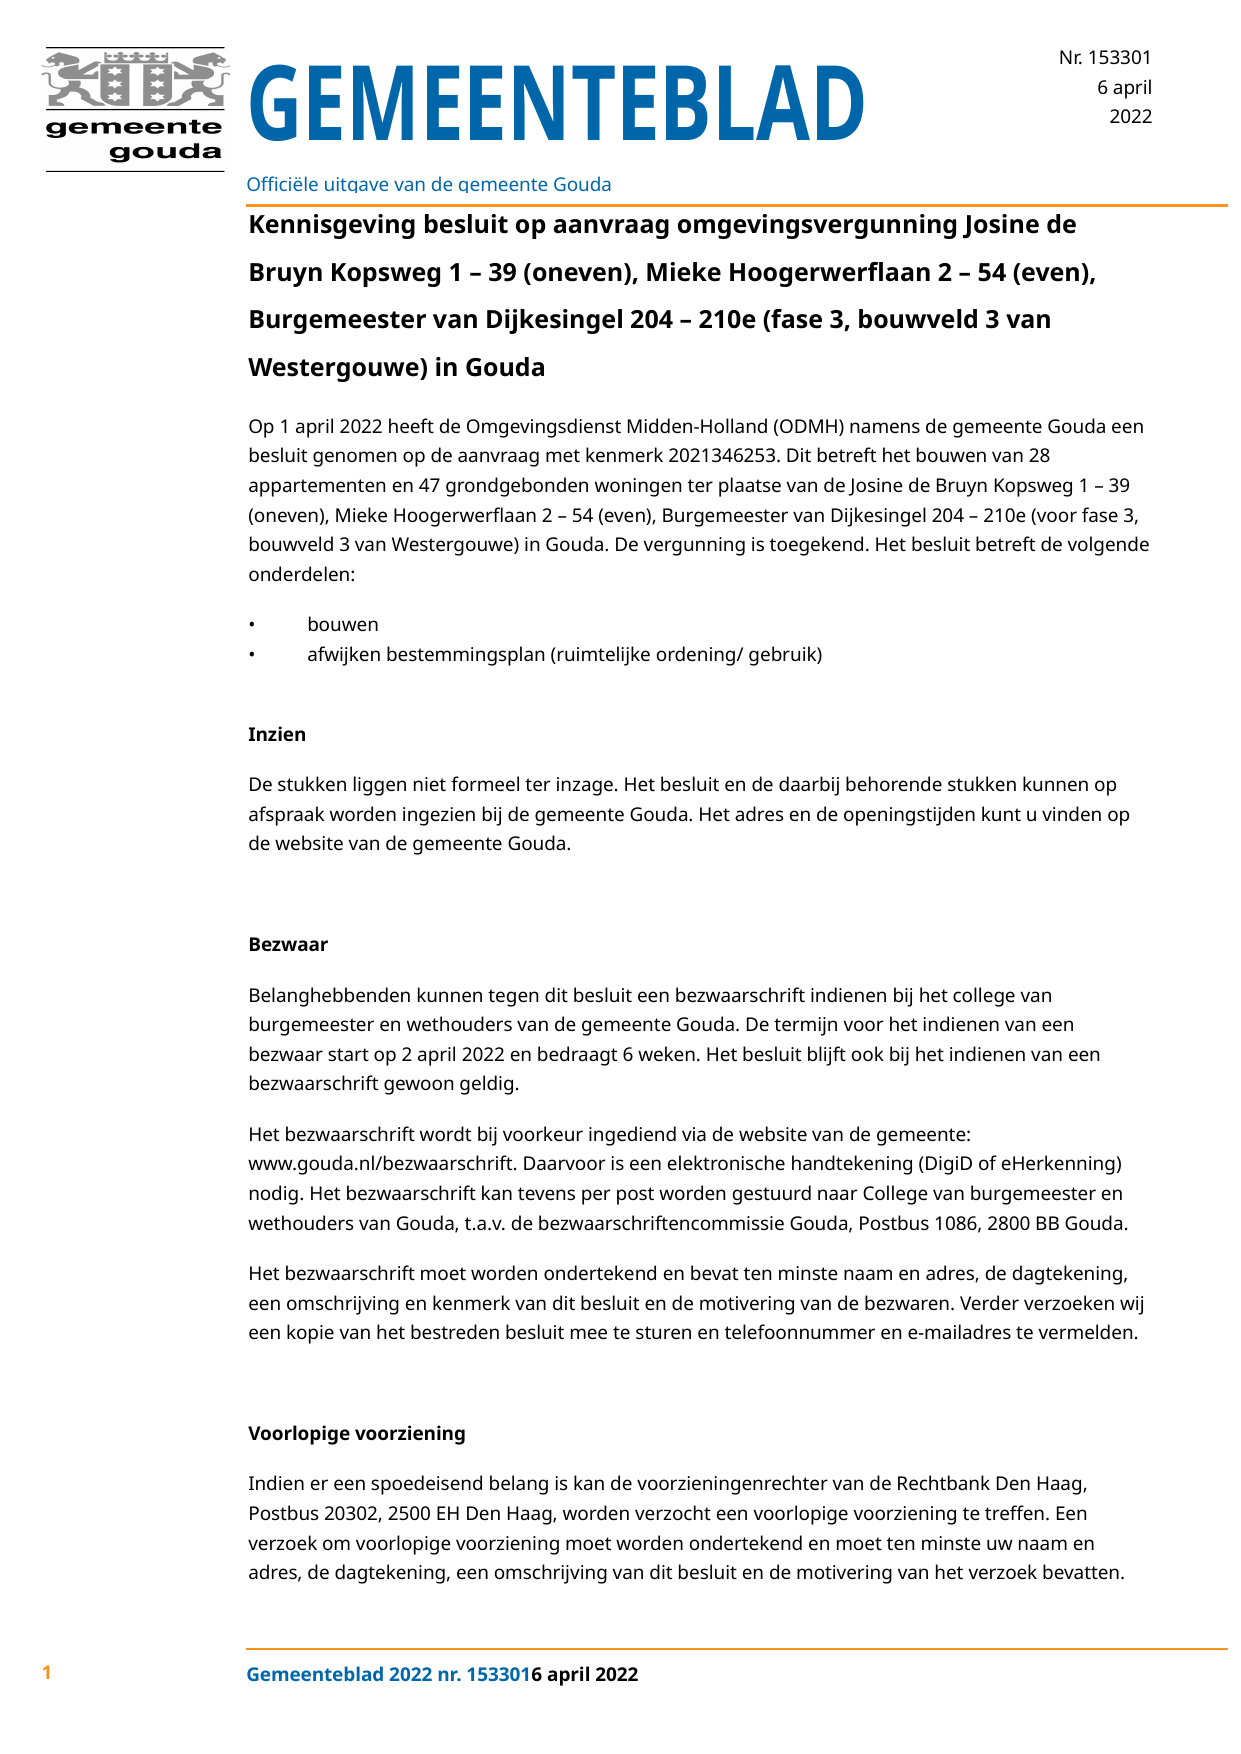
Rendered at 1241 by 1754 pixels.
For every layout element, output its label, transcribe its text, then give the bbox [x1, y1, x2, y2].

list bouwen [248, 611, 1152, 637]
text Voorlopige voorziening [248, 1420, 1152, 1446]
text Indien er een spoedeisend belang is kan de voorzieningenrechter van de Rechtbank Den Haag, Postbus 20302, 2500 EH Den Haag, worden verzocht een voorlopige voorziening te treffen. Een verzoek om voorlopige voorziening moet worden ondertekend en moet ten minste uw naam en adres, de dagtekening, een omschrijving van dit besluit en de motivering van het verzoek bevatten. [248, 1471, 1152, 1585]
text Op 1 april 2022 heeft de Omgevingsdienst Midden-Holland (ODMH) namens de gemeente Gouda een besluit genomen op de aanvraag met kenmerk 2021346253. Dit betreft het bouwen van 28 appartementen en 47 grondgebonden woningen ter plaatse van de Josine de Bruyn Kopsweg 1 – 39 (oneven), Mieke Hoogerwerflaan 2 – 54 (even), Burgemeester van Dijkesingel 204 – 210e (voor fase 3, bouwveld 3 van Westergouwe) in Gouda. De vergunning is toegekend. Het besluit betreft de volgende onderdelen: [248, 413, 1152, 587]
text Belanghebbenden kunnen tegen dit besluit een bezwaarschrift indienen bij het college van burgemeester en wethouders van de gemeente Gouda. De termijn voor het indienen van een bezwaar start op 2 april 2022 en bedraagt 6 weken. Het besluit blijft ook bij het indienen van een bezwaarschrift gewoon geldig. [248, 982, 1152, 1096]
text Het bezwaarschrift wordt bij voorkeur ingediend via de website van de gemeente: www.gouda.nl/bezwaarschrift. Daarvoor is een elektronische handtekening (DigiD of eHerkenning) nodig. Het bezwaarschrift kan tevens per post worden gestuurd naar College van burgemeester en wethouders van Gouda, t.a.v. de bezwaarschriftencommissie Gouda, Postbus 1086, 2800 BB Gouda. [248, 1121, 1152, 1236]
list afwijken bestemmingsplan (ruimtelijke ordening/ gebruik) [248, 641, 1152, 667]
picture [41, 47, 231, 172]
text De stukken liggen niet formeel ter inzage. Het besluit en de daarbij behorende stukken kunnen op afspraak worden ingezien bij de gemeente Gouda. Het adres en de openingstijden kunt u vinden op de website van de gemeente Gouda. [248, 771, 1152, 856]
text Kennisgeving besluit op aanvraag omgevingsvergunning Josine de Bruyn Kopsweg 1 – 39 (oneven), Mieke Hoogerwerflaan 2 – 54 (even), Burgemeester van Dijkesingel 204 – 210e (fase 3, bouwveld 3 van Westergouwe) in Gouda [248, 207, 1152, 384]
text Het bezwaarschrift moet worden ondertekend en bevat ten minste naam en adres, de dagtekening, een omschrijving en kenmerk van dit besluit en de motivering van de bezwaren. Verder verzoeken wij een kopie van het bestreden besluit mee te sturen en telefoonnummer en e-mailadres te vermelden. [248, 1260, 1152, 1345]
text Bezwaar [248, 931, 1152, 957]
text Inzien [248, 721, 1152, 747]
